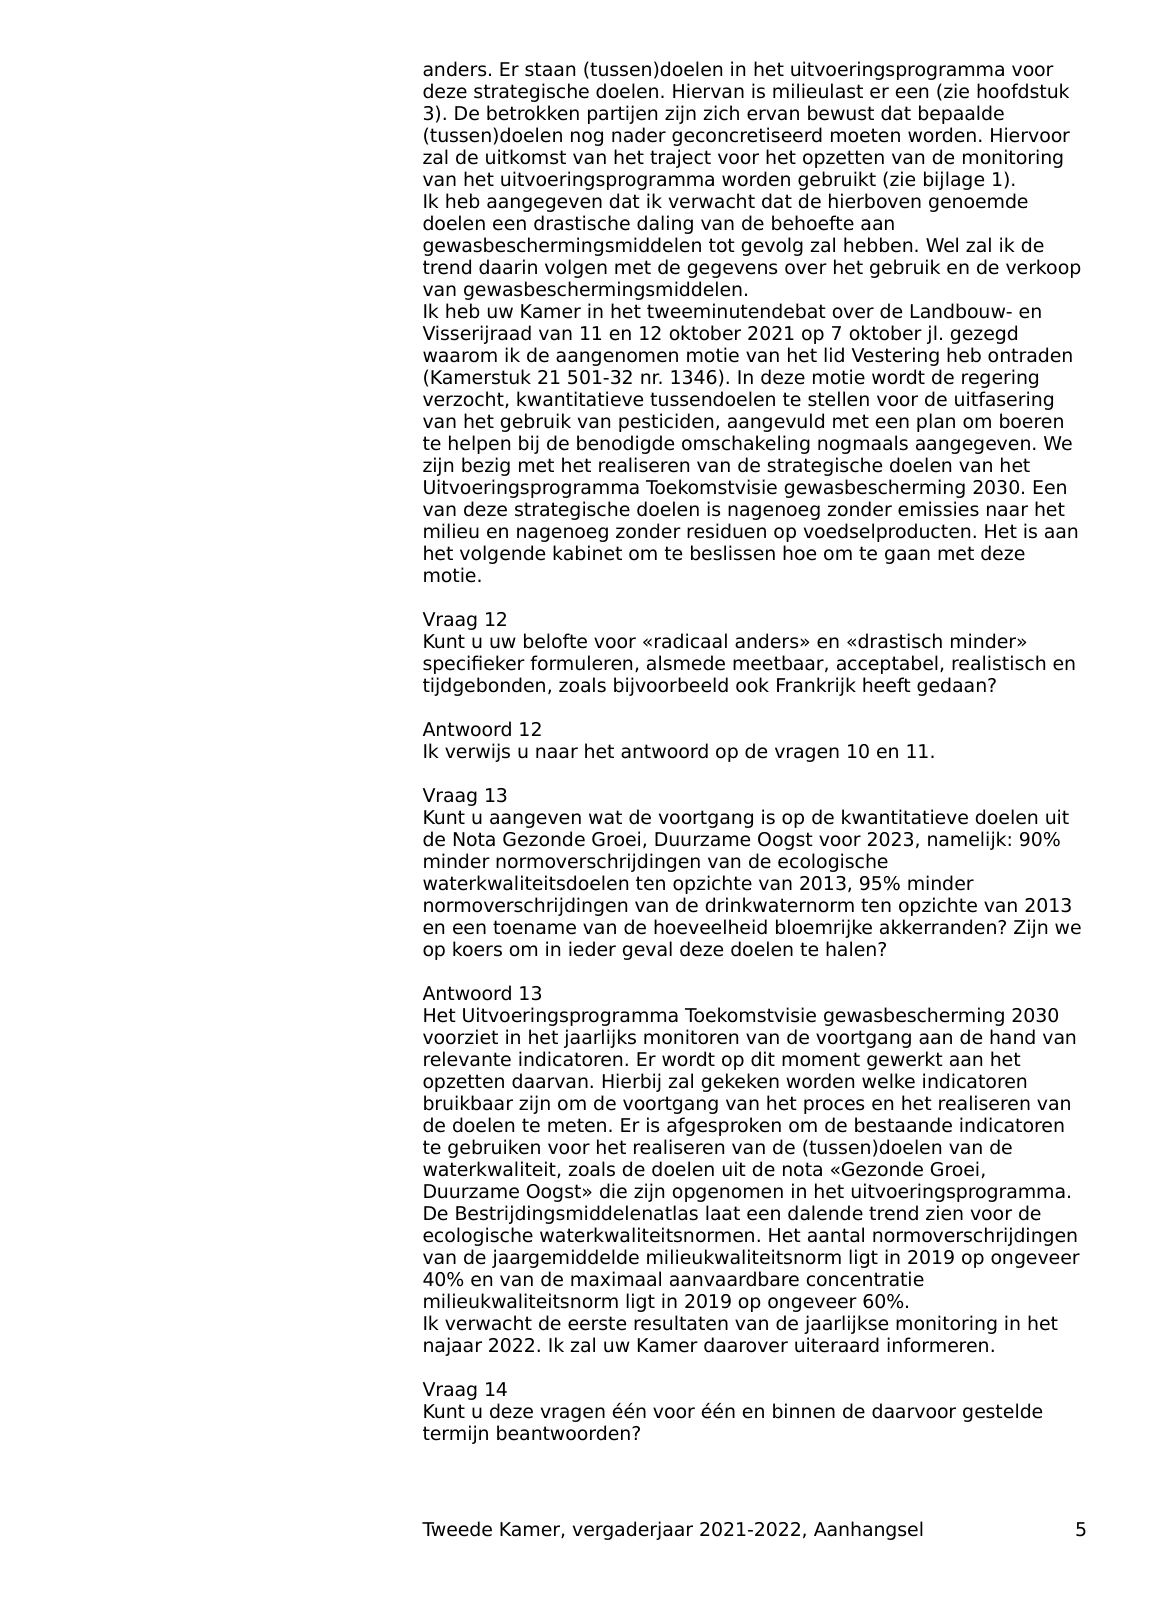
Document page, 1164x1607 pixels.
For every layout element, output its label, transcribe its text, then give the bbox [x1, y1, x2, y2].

text Vraag 12 [422, 609, 1087, 631]
text De Bestrijdingsmiddelenatlas laat een dalende trend zien voor de ecologische waterkwaliteitsnormen. Het aantal normoverschrijdingen van de jaargemiddelde milieukwaliteitsnorm ligt in 2019 op ongeveer 40% en van de maximaal aanvaardbare concentratie milieukwaliteitsnorm ligt in 2019 op ongeveer 60%. [422, 1203, 1087, 1313]
text Vraag 13 [422, 785, 1087, 807]
text Antwoord 13 [422, 983, 1087, 1005]
text Ik heb aangegeven dat ik verwacht dat de hierboven genoemde doelen een drastische daling van de behoefte aan gewasbeschermingsmiddelen tot gevolg zal hebben. Wel zal ik de trend daarin volgen met de gegevens over het gebruik en de verkoop van gewasbeschermingsmiddelen. [422, 191, 1087, 301]
text Kunt u aangeven wat de voortgang is op de kwantitatieve doelen uit de Nota Gezonde Groei, Duurzame Oogst voor 2023, namelijk: 90% minder normoverschrijdingen van de ecologische waterkwaliteitsdoelen ten opzichte van 2013, 95% minder normoverschrijdingen van de drinkwaternorm ten opzichte van 2013 en een toename van de hoeveelheid bloemrijke akkerranden? Zijn we op koers om in ieder geval deze doelen te halen? [422, 807, 1087, 961]
text Ik heb uw Kamer in het tweeminutendebat over de Landbouw- en Visserijraad van 11 en 12 oktober 2021 op 7 oktober jl. gezegd waarom ik de aangenomen motie van het lid Vestering heb ontraden (Kamerstuk 21 501-32 nr. 1346). In deze motie wordt de regering verzocht, kwantitatieve tussendoelen te stellen voor de uitfasering van het gebruik van pesticiden, aangevuld met een plan om boeren te helpen bij de benodigde omschakeling nogmaals aangegeven. We zijn bezig met het realiseren van de strategische doelen van het Uitvoeringsprogramma Toekomstvisie gewasbescherming 2030. Een van deze strategische doelen is nagenoeg zonder emissies naar het milieu en nagenoeg zonder residuen op voedselproducten. Het is aan het volgende kabinet om te beslissen hoe om te gaan met deze motie. [422, 301, 1087, 587]
text Kunt u deze vragen één voor één en binnen de daarvoor gestelde termijn beantwoorden? [422, 1401, 1087, 1445]
text Vraag 14 [422, 1379, 1087, 1401]
text anders. Er staan (tussen)doelen in het uitvoeringsprogramma voor deze strategische doelen. Hiervan is milieulast er een (zie hoofdstuk 3). De betrokken partijen zijn zich ervan bewust dat bepaalde (tussen)doelen nog nader geconcretiseerd moeten worden. Hiervoor zal de uitkomst van het traject voor het opzetten van de monitoring van het uitvoeringsprogramma worden gebruikt (zie bijlage 1). [422, 59, 1087, 191]
text Ik verwijs u naar het antwoord op de vragen 10 en 11. [422, 741, 1087, 763]
text Ik verwacht de eerste resultaten van de jaarlijkse monitoring in het najaar 2022. Ik zal uw Kamer daarover uiteraard informeren. [422, 1313, 1087, 1357]
text Het Uitvoeringsprogramma Toekomstvisie gewasbescherming 2030 voorziet in het jaarlijks monitoren van de voortgang aan de hand van relevante indicatoren. Er wordt op dit moment gewerkt aan het opzetten daarvan. Hierbij zal gekeken worden welke indicatoren bruikbaar zijn om de voortgang van het proces en het realiseren van de doelen te meten. Er is afgesproken om de bestaande indicatoren te gebruiken voor het realiseren van de (tussen)doelen van de waterkwaliteit, zoals de doelen uit de nota «Gezonde Groei, Duurzame Oogst» die zijn opgenomen in het uitvoeringsprogramma. [422, 1005, 1087, 1203]
text Kunt u uw belofte voor «radicaal anders» en «drastisch minder» specifieker formuleren, alsmede meetbaar, acceptabel, realistisch en tijdgebonden, zoals bijvoorbeeld ook Frankrijk heeft gedaan? [422, 631, 1087, 697]
text Antwoord 12 [422, 719, 1087, 741]
